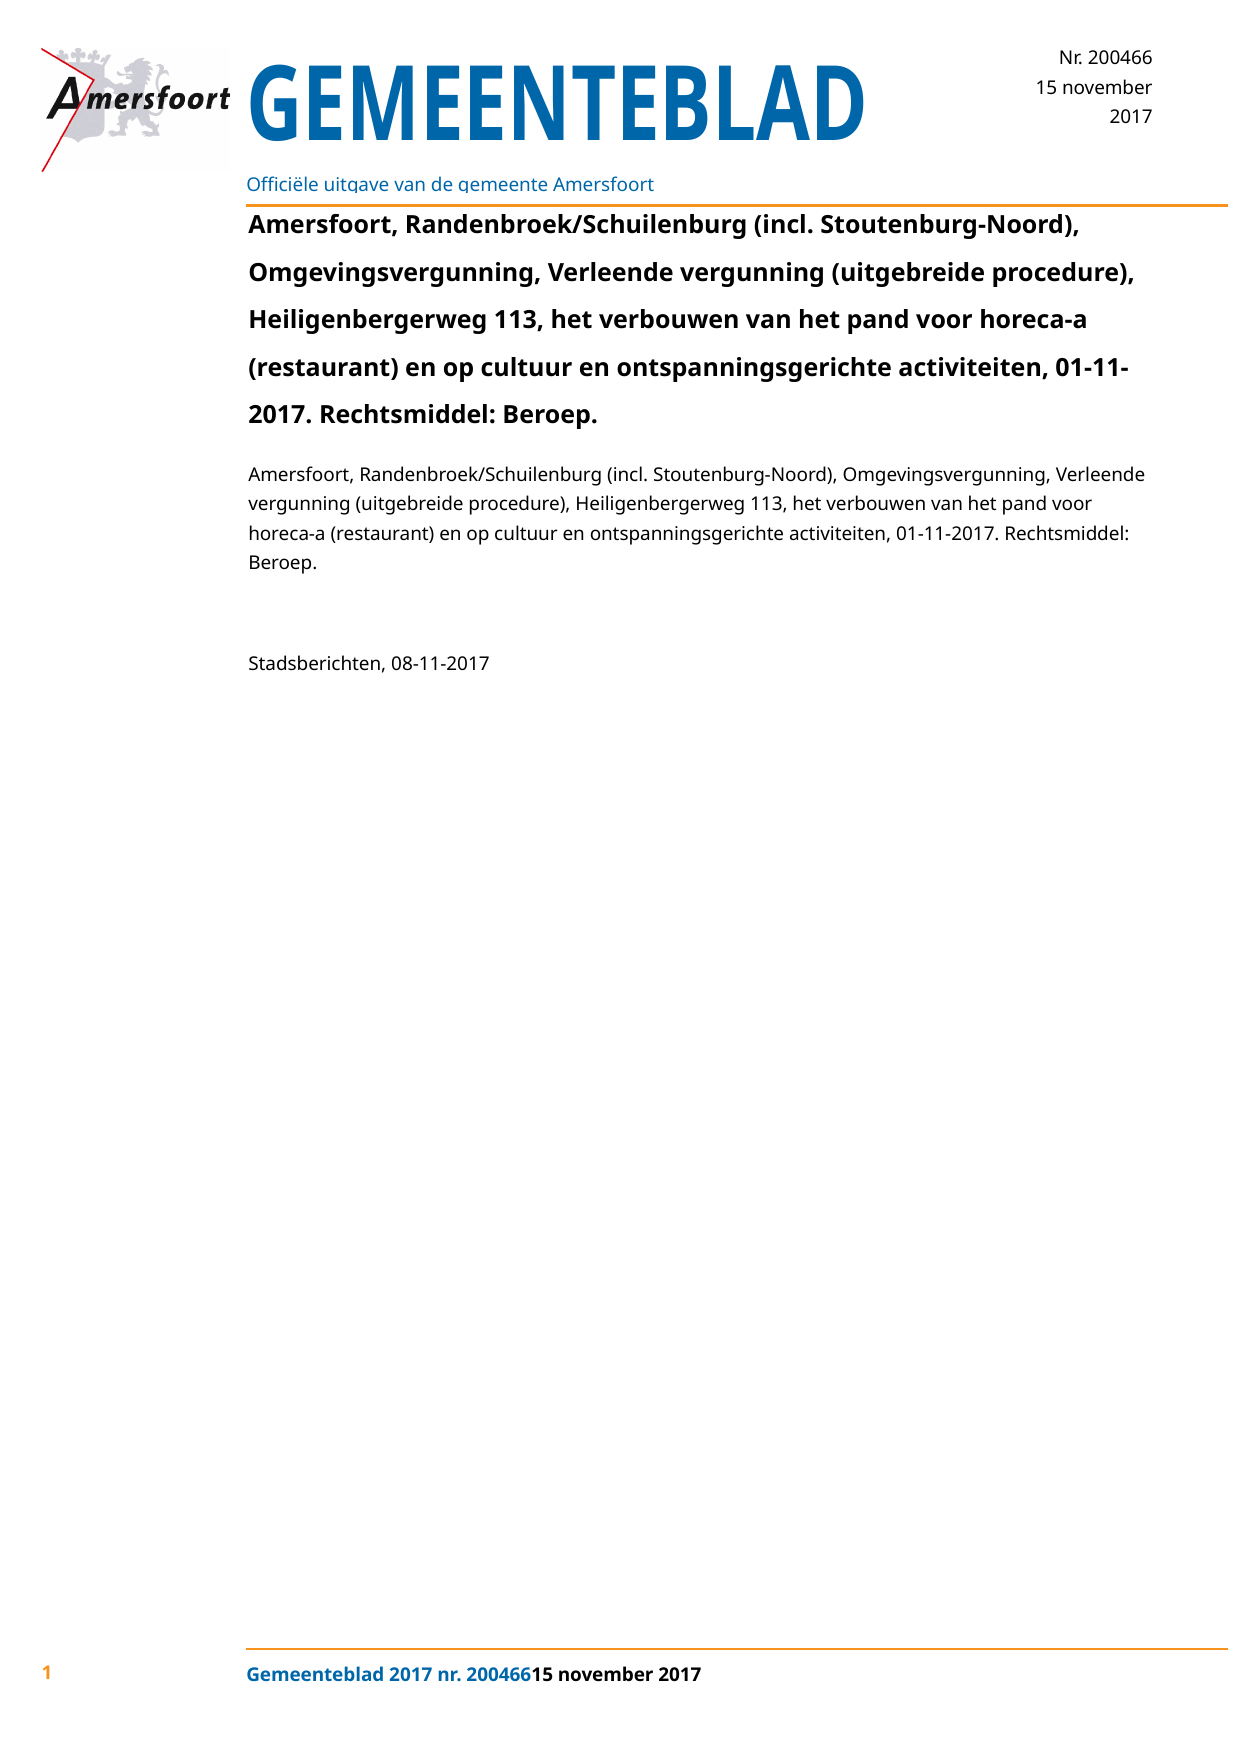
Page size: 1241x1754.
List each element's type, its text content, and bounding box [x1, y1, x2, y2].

picture [41, 47, 231, 172]
text Stadsberichten, 08-11-2017 [248, 650, 1152, 676]
text Amersfoort, Randenbroek/Schuilenburg (incl. Stoutenburg-Noord), Omgevingsvergunning, Verleende vergunning (uitgebreide procedure), Heiligenbergerweg 113, het verbouwen van het pand voor horeca-a (restaurant) en op cultuur en ontspanningsgerichte activiteiten, 01-11-2017. Rechtsmiddel: Beroep. [248, 207, 1152, 431]
text Amersfoort, Randenbroek/Schuilenburg (incl. Stoutenburg-Noord), Omgevingsvergunning, Verleende vergunning (uitgebreide procedure), Heiligenbergerweg 113, het verbouwen van het pand voor horeca-a (restaurant) en op cultuur en ontspanningsgerichte activiteiten, 01-11-2017. Rechtsmiddel: Beroep. [248, 461, 1152, 575]
